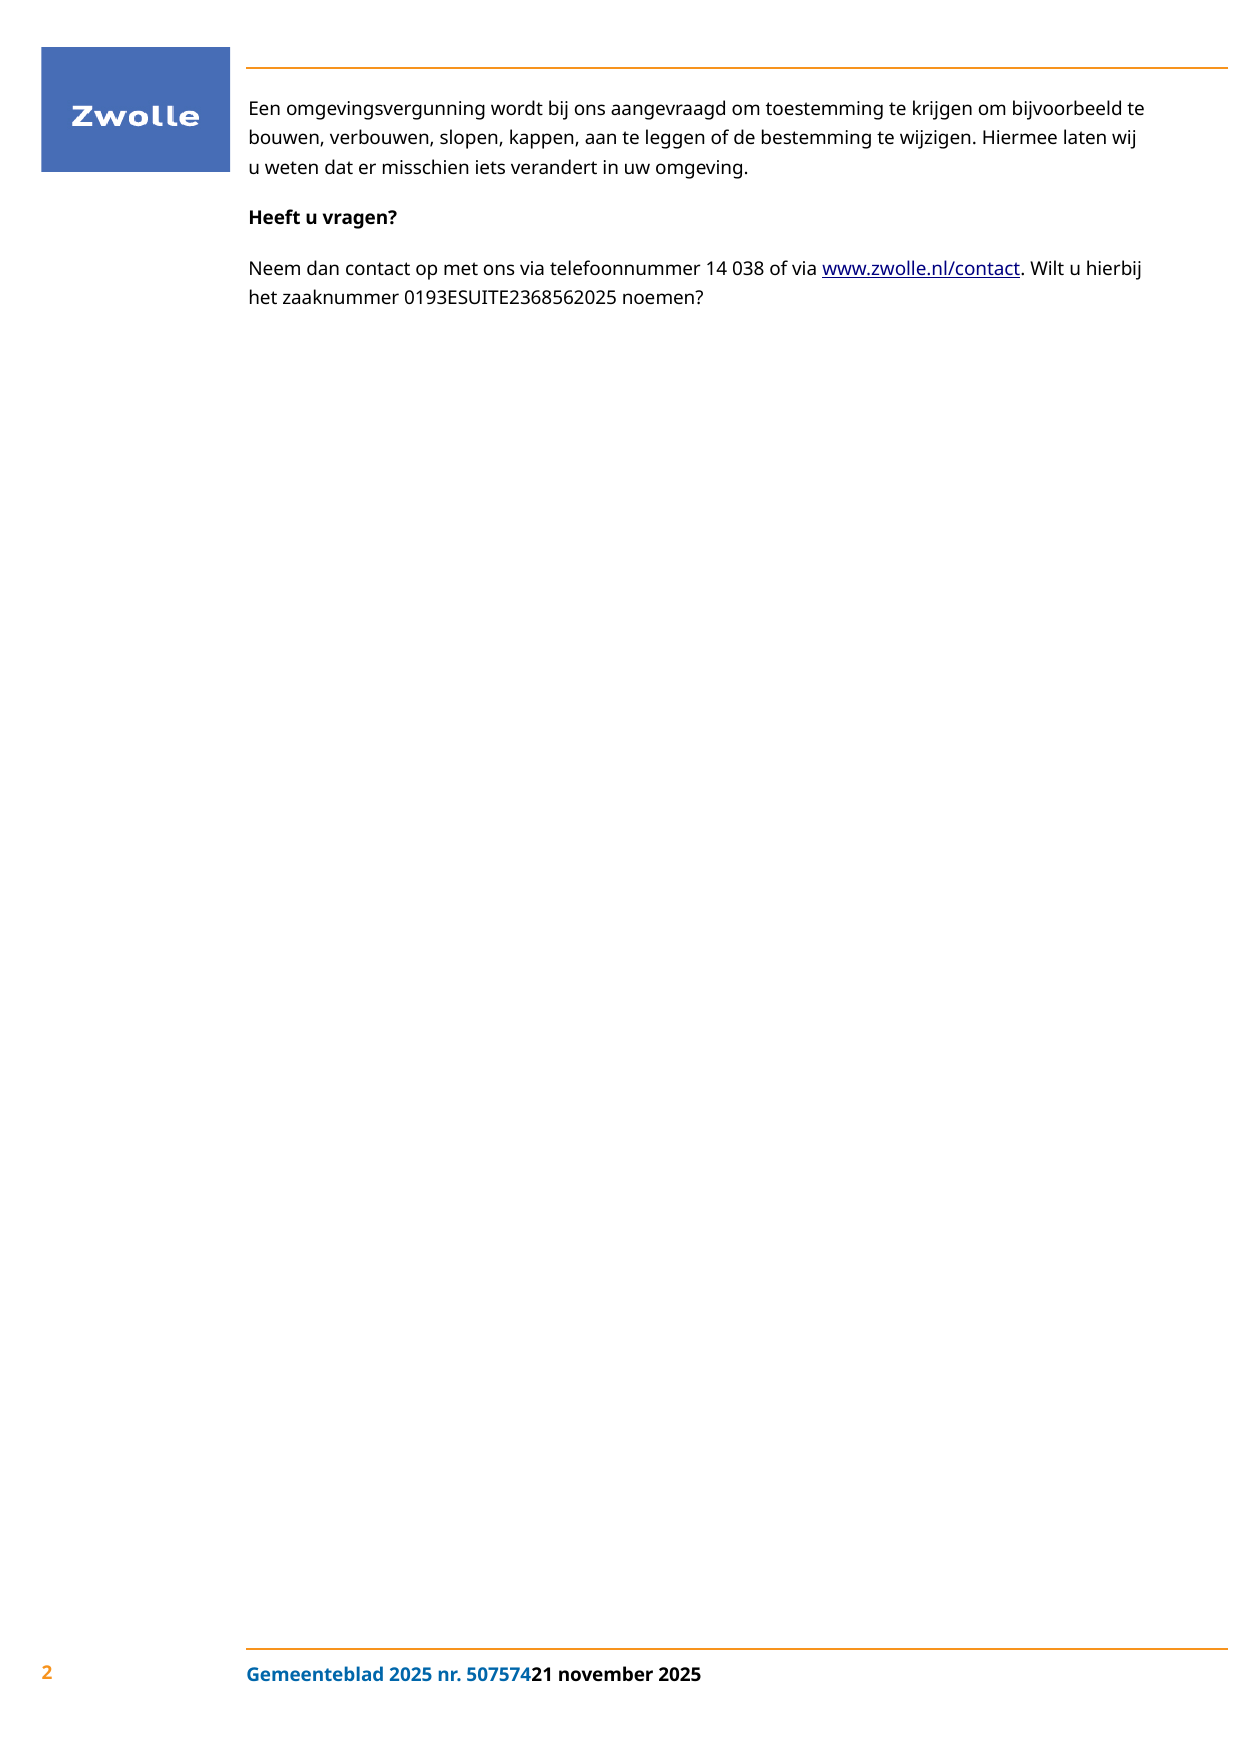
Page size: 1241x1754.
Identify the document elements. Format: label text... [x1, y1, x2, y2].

text Een omgevingsvergunning wordt bij ons aangevraagd om toestemming te krijgen om bijvoorbeeld te bouwen, verbouwen, slopen, kappen, aan te leggen of de bestemming te wijzigen. Hiermee laten wij u weten dat er misschien iets verandert in uw omgeving. [248, 95, 1152, 180]
text Heeft u vragen? [248, 204, 1152, 230]
text Neem dan contact op met ons via telefoonnummer 14 038 of via www.zwolle.nl/contact. Wilt u hierbij het zaaknummer 0193ESUITE2368562025 noemen? [248, 255, 1152, 310]
picture [41, 47, 231, 172]
